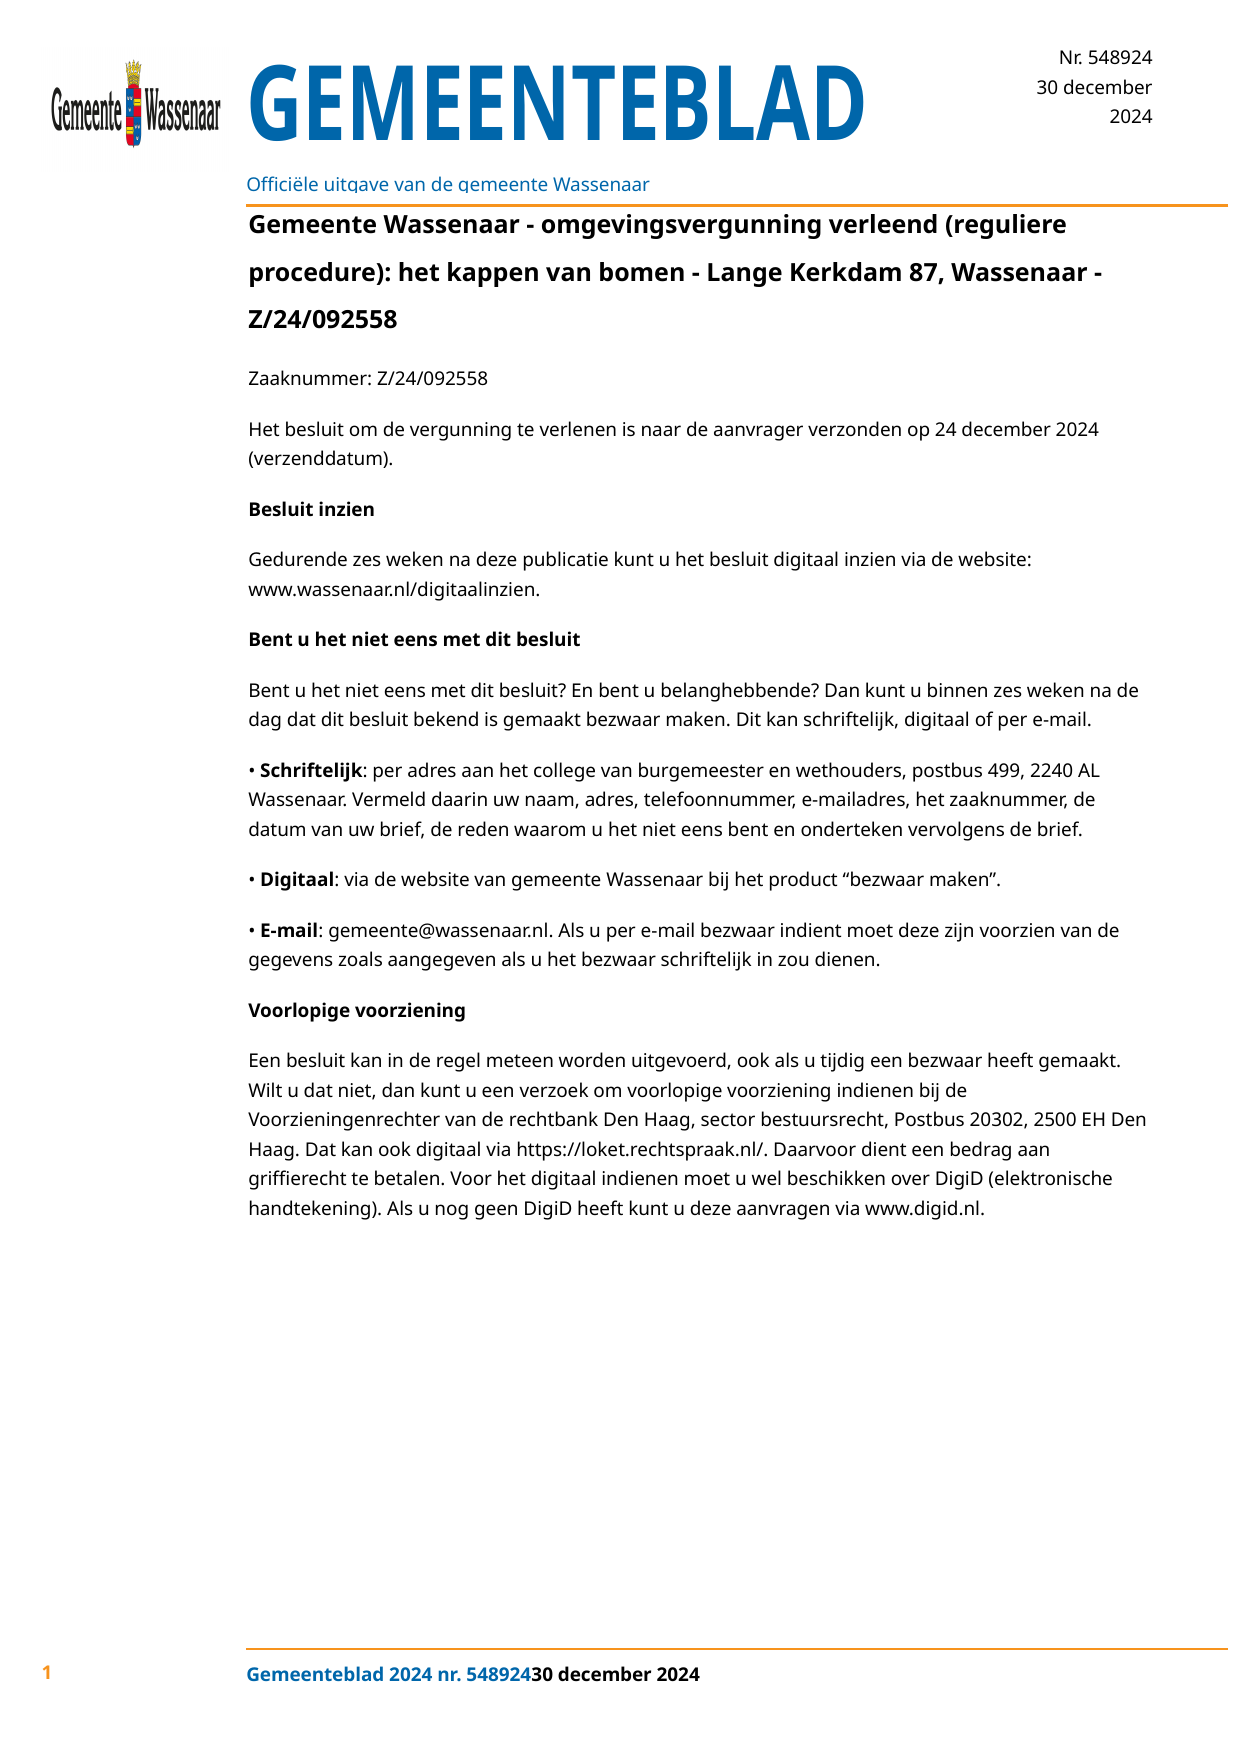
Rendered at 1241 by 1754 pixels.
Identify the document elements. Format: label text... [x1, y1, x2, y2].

text Voorlopige voorziening [248, 997, 1152, 1022]
text Het besluit om de vergunning te verlenen is naar de aanvrager verzonden op 24 december 2024 (verzenddatum). [248, 416, 1152, 471]
text Bent u het niet eens met dit besluit? En bent u belanghebbende? Dan kunt u binnen zes weken na de dag dat dit besluit bekend is gemaakt bezwaar maken. Dit kan schriftelijk, digitaal of per e-mail. [248, 677, 1152, 732]
picture [41, 47, 231, 172]
text • E-mail: gemeente@wassenaar.nl. Als u per e-mail bezwaar indient moet deze zijn voorzien van de gegevens zoals aangegeven als u het bezwaar schriftelijk in zou dienen. [248, 917, 1152, 972]
text Bent u het niet eens met dit besluit [248, 626, 1152, 652]
text • Schriftelijk: per adres aan het college van burgemeester en wethouders, postbus 499, 2240 AL Wassenaar. Vermeld daarin uw naam, adres, telefoonnummer, e-mailadres, het zaaknummer, de datum van uw brief, de reden waarom u het niet eens bent en onderteken vervolgens de brief. [248, 757, 1152, 842]
text Zaaknummer: Z/24/092558 [248, 366, 1152, 391]
text Besluit inzien [248, 496, 1152, 522]
text Gedurende zes weken na deze publicatie kunt u het besluit digitaal inzien via de website: www.wassenaar.nl/digitaalinzien. [248, 546, 1152, 602]
text Gemeente Wassenaar - omgevingsvergunning verleend (reguliere procedure): het kappen van bomen - Lange Kerkdam 87, Wassenaar - Z/24/092558 [248, 207, 1152, 336]
text • Digitaal: via de website van gemeente Wassenaar bij het product “bezwaar maken”. [248, 866, 1152, 892]
text Een besluit kan in de regel meteen worden uitgevoerd, ook als u tijdig een bezwaar heeft gemaakt. Wilt u dat niet, dan kunt u een verzoek om voorlopige voorziening indienen bij de Voorzieningenrechter van de rechtbank Den Haag, sector bestuursrecht, Postbus 20302, 2500 EH Den Haag. Dat kan ook digitaal via https://loket.rechtspraak.nl/. Daarvoor dient een bedrag aan griffierecht te betalen. Voor het digitaal indienen moet u wel beschikken over DigiD (elektronische handtekening). Als u nog geen DigiD heeft kunt u deze aanvragen via www.digid.nl. [248, 1047, 1152, 1221]
